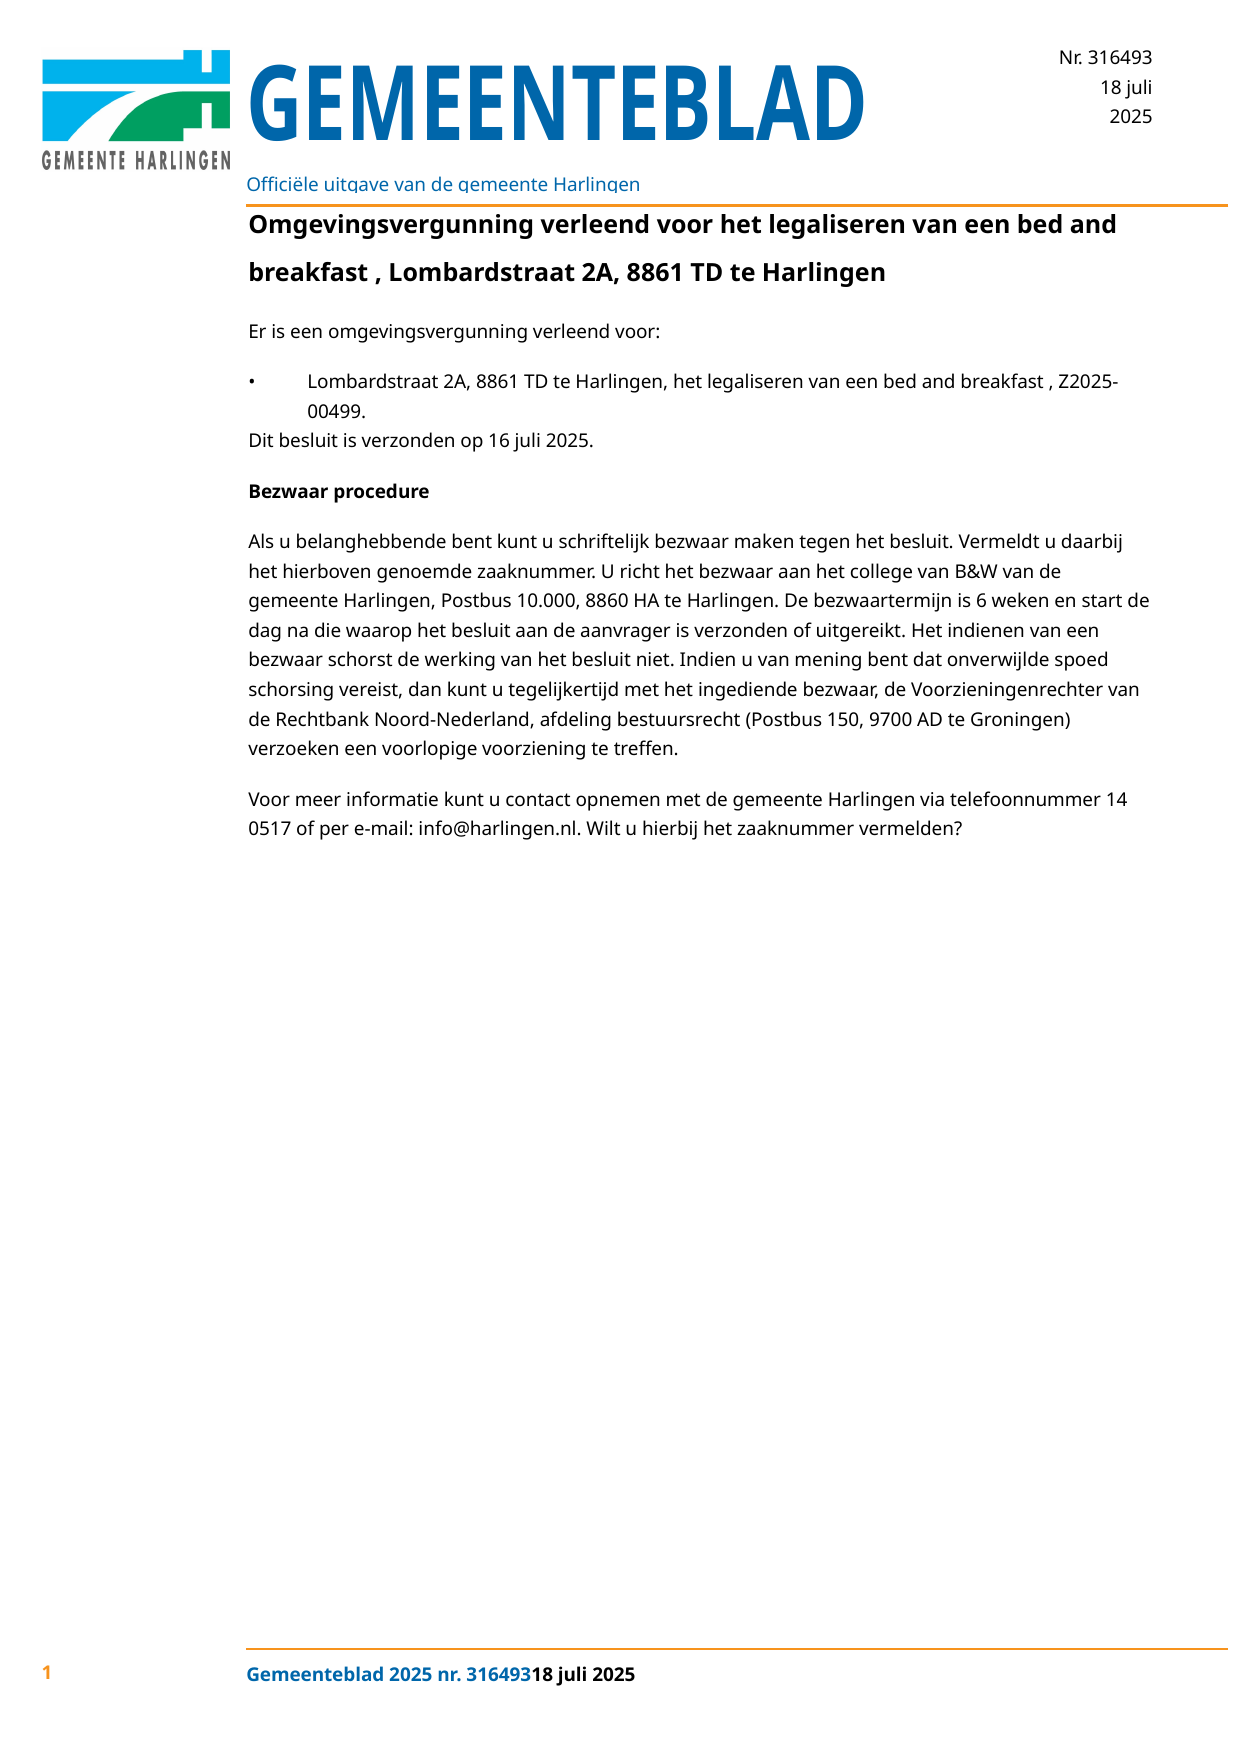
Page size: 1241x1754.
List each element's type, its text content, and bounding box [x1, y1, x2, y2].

text Omgevingsvergunning verleend voor het legaliseren van een bed and breakfast , Lombardstraat 2A, 8861 TD te Harlingen [248, 207, 1152, 288]
text Dit besluit is verzonden op 16 juli 2025. [248, 427, 1152, 453]
text Als u belanghebbende bent kunt u schriftelijk bezwaar maken tegen het besluit. Vermeldt u daarbij het hierboven genoemde zaaknummer. U richt het bezwaar aan het college van B&W van de gemeente Harlingen, Postbus 10.000, 8860 HA te Harlingen. De bezwaartermijn is 6 weken en start de dag na die waarop het besluit aan de aanvrager is verzonden of uitgereikt. Het indienen van een bezwaar schorst de werking van het besluit niet. Indien u van mening bent dat onverwijlde spoed schorsing vereist, dan kunt u tegelijkertijd met het ingediende bezwaar, de Voorzieningenrechter van de Rechtbank Noord-Nederland, afdeling bestuursrecht (Postbus 150, 9700 AD te Groningen) verzoeken een voorlopige voorziening te treffen. [248, 528, 1152, 761]
text Voor meer informatie kunt u contact opnemen met de gemeente Harlingen via telefoonnummer 14 0517 of per e-mail: info@harlingen.nl. Wilt u hierbij het zaaknummer vermelden? [248, 786, 1152, 841]
list Lombardstraat 2A, 8861 TD te Harlingen, het legaliseren van een bed and breakfast , Z2025-00499. [248, 368, 1152, 424]
text Bezwaar procedure [248, 478, 1152, 504]
text Er is een omgevingsvergunning verleend voor: [248, 318, 1152, 344]
picture [41, 47, 231, 172]
